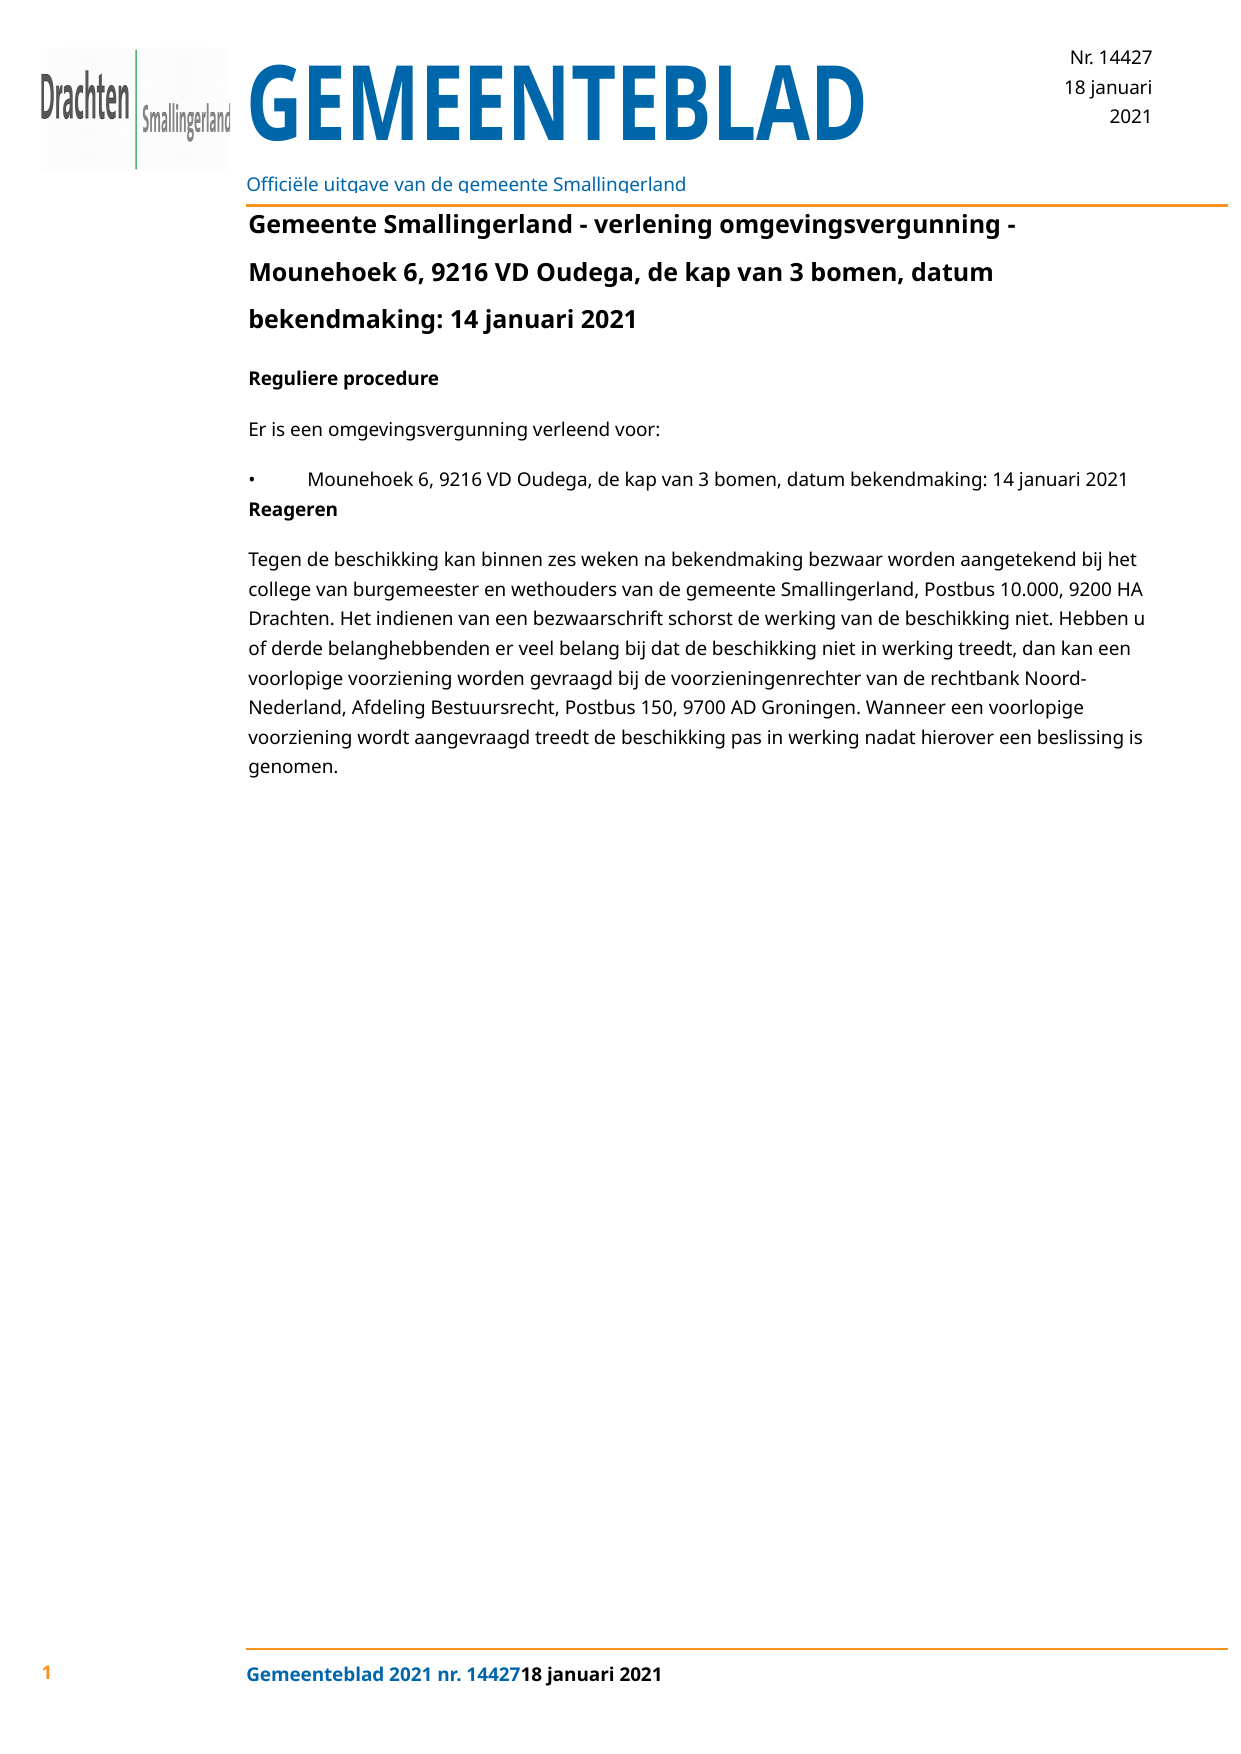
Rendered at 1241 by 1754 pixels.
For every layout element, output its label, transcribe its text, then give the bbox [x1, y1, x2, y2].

picture [41, 47, 231, 172]
text Reguliere procedure [248, 366, 1152, 391]
text Gemeente Smallingerland - verlening omgevingsvergunning - Mounehoek 6, 9216 VD Oudega, de kap van 3 bomen, datum bekendmaking: 14 januari 2021 [248, 207, 1152, 336]
text Tegen de beschikking kan binnen zes weken na bekendmaking bezwaar worden aangetekend bij het college van burgemeester en wethouders van de gemeente Smallingerland, Postbus 10.000, 9200 HA Drachten. Het indienen van een bezwaarschrift schorst de werking van de beschikking niet. Hebben u of derde belanghebbenden er veel belang bij dat de beschikking niet in werking treedt, dan kan een voorlopige voorziening worden gevraagd bij de voorzieningenrechter van de rechtbank Noord-Nederland, Afdeling Bestuursrecht, Postbus 150, 9700 AD Groningen. Wanneer een voorlopige voorziening wordt aangevraagd treedt de beschikking pas in werking nadat hierover een beslissing is genomen. [248, 546, 1152, 779]
text Reageren [248, 496, 1152, 522]
list Mounehoek 6, 9216 VD Oudega, de kap van 3 bomen, datum bekendmaking: 14 januari 2021 [248, 466, 1152, 492]
text Er is een omgevingsvergunning verleend voor: [248, 416, 1152, 442]
